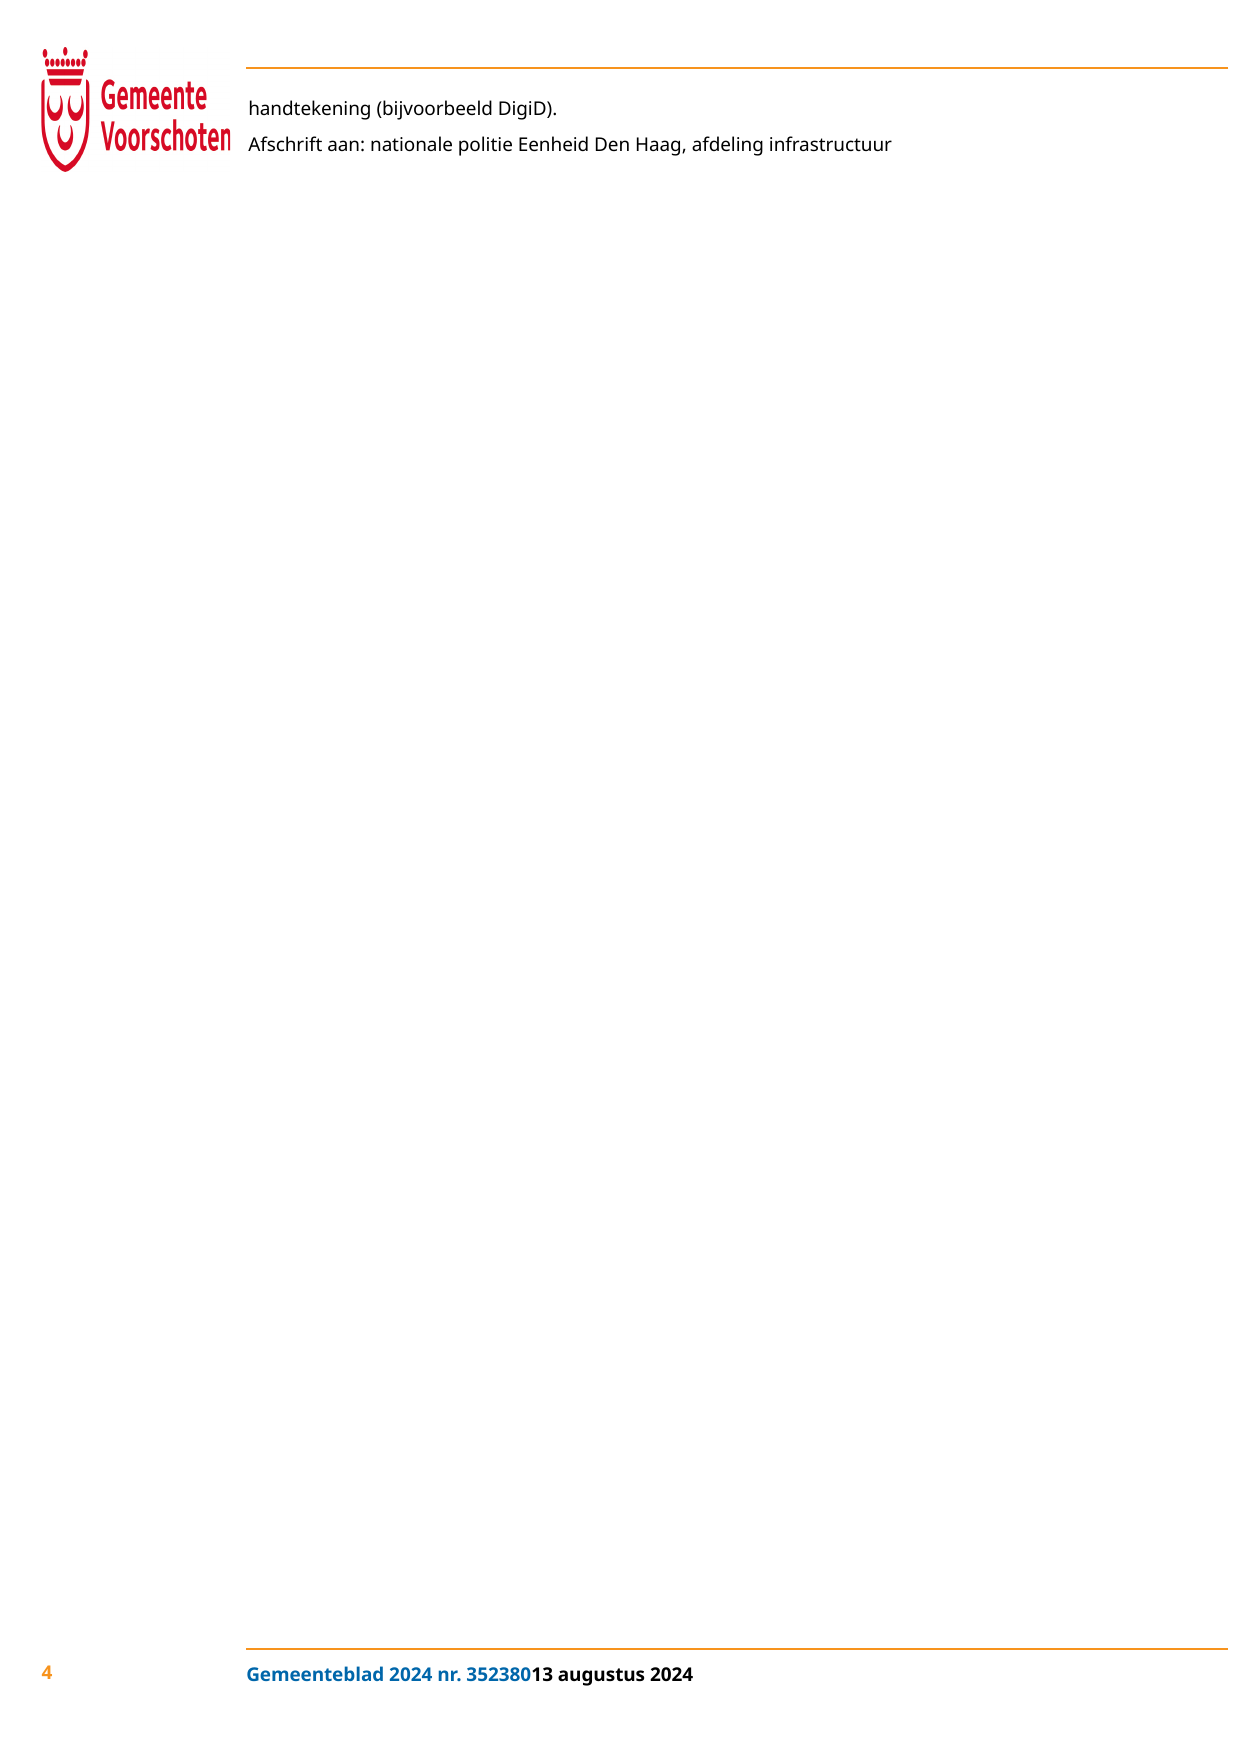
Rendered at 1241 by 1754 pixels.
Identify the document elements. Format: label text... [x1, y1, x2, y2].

picture [41, 47, 231, 172]
text handtekening (bijvoorbeeld DigiD). [248, 95, 1152, 121]
text Afschrift aan: nationale politie Eenheid Den Haag, afdeling infrastructuur [248, 131, 1152, 157]
